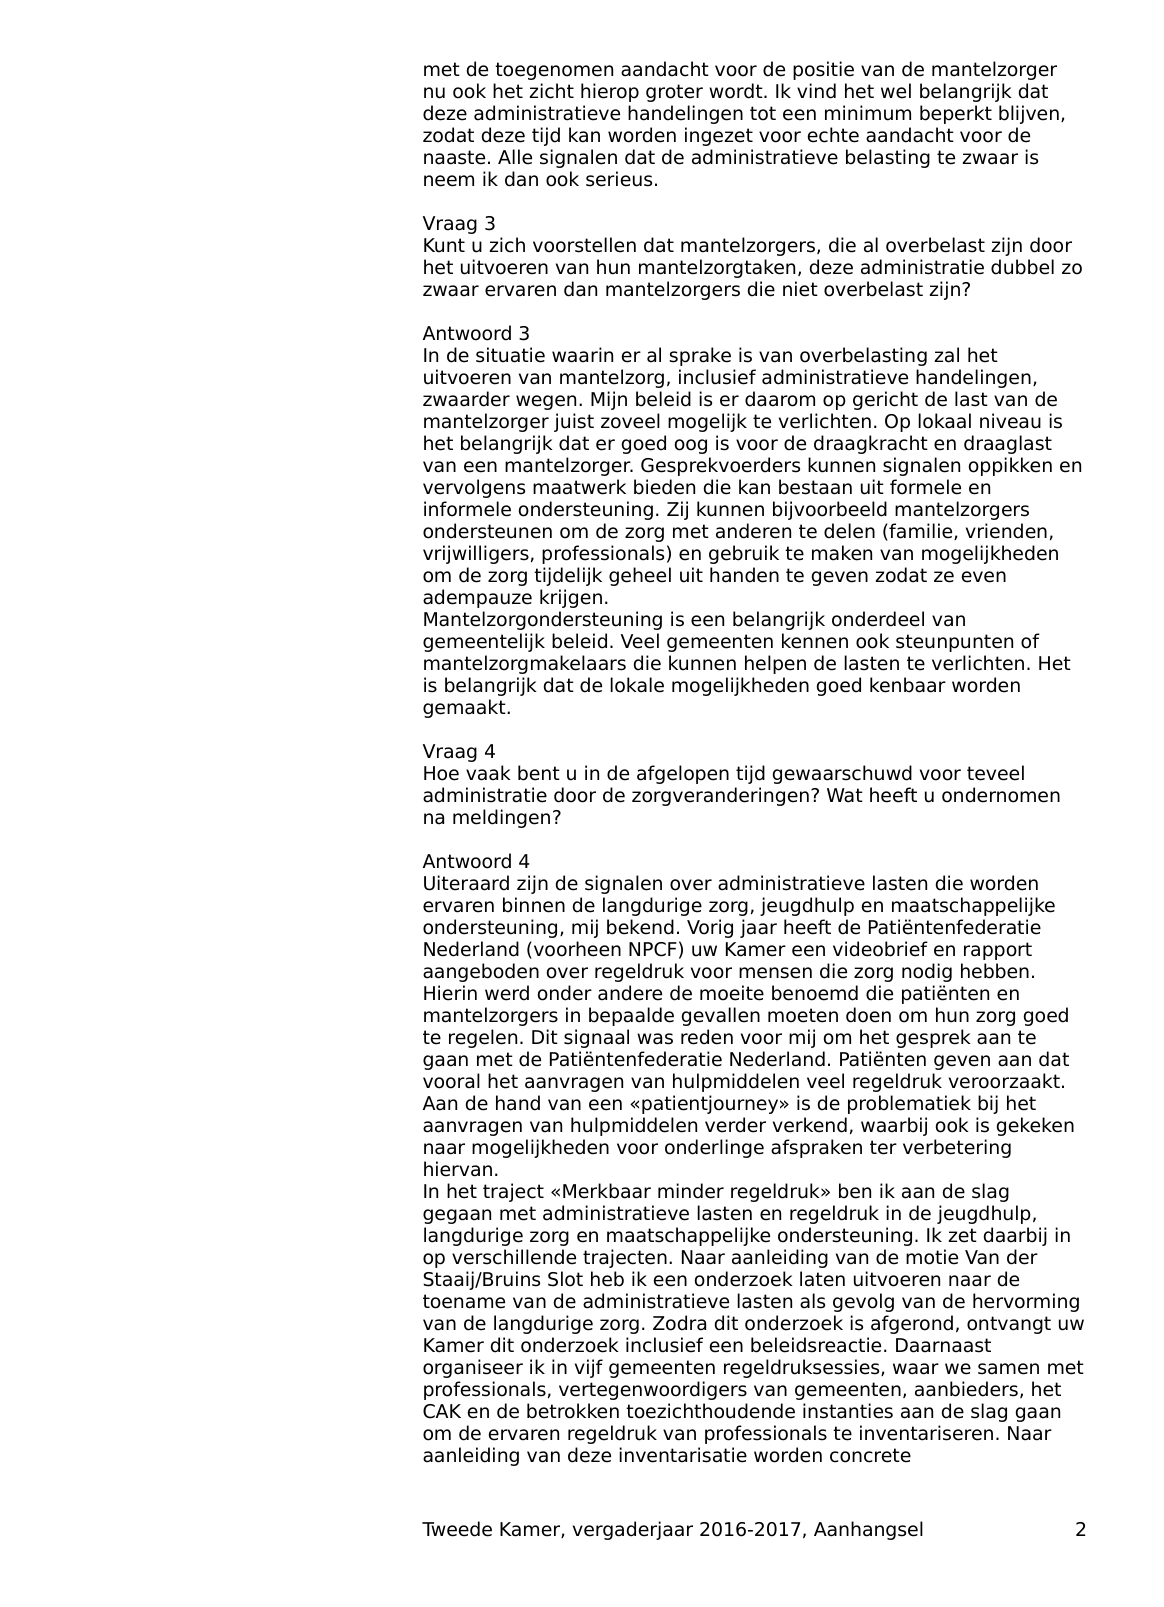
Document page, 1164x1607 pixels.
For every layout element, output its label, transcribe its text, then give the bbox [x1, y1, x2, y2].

text Antwoord 4 [422, 851, 1087, 873]
text Antwoord 3 [422, 323, 1087, 345]
text In het traject «Merkbaar minder regeldruk» ben ik aan de slag gegaan met administratieve lasten en regeldruk in de jeugdhulp, langdurige zorg en maatschappelijke ondersteuning. Ik zet daarbij in op verschillende trajecten. Naar aanleiding van de motie Van der Staaij/Bruins Slot heb ik een onderzoek laten uitvoeren naar de toename van de administratieve lasten als gevolg van de hervorming van de langdurige zorg. Zodra dit onderzoek is afgerond, ontvangt uw Kamer dit onderzoek inclusief een beleidsreactie. Daarnaast organiseer ik in vijf gemeenten regeldruksessies, waar we samen met professionals, vertegenwoordigers van gemeenten, aanbieders, het CAK en de betrokken toezichthoudende instanties aan de slag gaan om de ervaren regeldruk van professionals te inventariseren. Naar aanleiding van deze inventarisatie worden concrete [422, 1181, 1087, 1467]
text Uiteraard zijn de signalen over administratieve lasten die worden ervaren binnen de langdurige zorg, jeugdhulp en maatschappelijke ondersteuning, mij bekend. Vorig jaar heeft de Patiëntenfederatie Nederland (voorheen NPCF) uw Kamer een videobrief en rapport aangeboden over regeldruk voor mensen die zorg nodig hebben. Hierin werd onder andere de moeite benoemd die patiënten en mantelzorgers in bepaalde gevallen moeten doen om hun zorg goed te regelen. Dit signaal was reden voor mij om het gesprek aan te gaan met de Patiëntenfederatie Nederland. Patiënten geven aan dat vooral het aanvragen van hulpmiddelen veel regeldruk veroorzaakt. Aan de hand van een «patientjourney» is de problematiek bij het aanvragen van hulpmiddelen verder verkend, waarbij ook is gekeken naar mogelijkheden voor onderlinge afspraken ter verbetering hiervan. [422, 873, 1087, 1181]
text Hoe vaak bent u in de afgelopen tijd gewaarschuwd voor teveel administratie door de zorgveranderingen? Wat heeft u ondernomen na meldingen? [422, 763, 1087, 829]
text Kunt u zich voorstellen dat mantelzorgers, die al overbelast zijn door het uitvoeren van hun mantelzorgtaken, deze administratie dubbel zo zwaar ervaren dan mantelzorgers die niet overbelast zijn? [422, 235, 1087, 301]
text Mantelzorgondersteuning is een belangrijk onderdeel van gemeentelijk beleid. Veel gemeenten kennen ook steunpunten of mantelzorgmakelaars die kunnen helpen de lasten te verlichten. Het is belangrijk dat de lokale mogelijkheden goed kenbaar worden gemaakt. [422, 609, 1087, 719]
text Vraag 3 [422, 213, 1087, 235]
text Vraag 4 [422, 741, 1087, 763]
text In de situatie waarin er al sprake is van overbelasting zal het uitvoeren van mantelzorg, inclusief administratieve handelingen, zwaarder wegen. Mijn beleid is er daarom op gericht de last van de mantelzorger juist zoveel mogelijk te verlichten. Op lokaal niveau is het belangrijk dat er goed oog is voor de draagkracht en draaglast van een mantelzorger. Gesprekvoerders kunnen signalen oppikken en vervolgens maatwerk bieden die kan bestaan uit formele en informele ondersteuning. Zij kunnen bijvoorbeeld mantelzorgers ondersteunen om de zorg met anderen te delen (familie, vrienden, vrijwilligers, professionals) en gebruik te maken van mogelijkheden om de zorg tijdelijk geheel uit handen te geven zodat ze even adempauze krijgen. [422, 345, 1087, 609]
text met de toegenomen aandacht voor de positie van de mantelzorger nu ook het zicht hierop groter wordt. Ik vind het wel belangrijk dat deze administratieve handelingen tot een minimum beperkt blijven, zodat deze tijd kan worden ingezet voor echte aandacht voor de naaste. Alle signalen dat de administratieve belasting te zwaar is neem ik dan ook serieus. [422, 59, 1087, 191]
